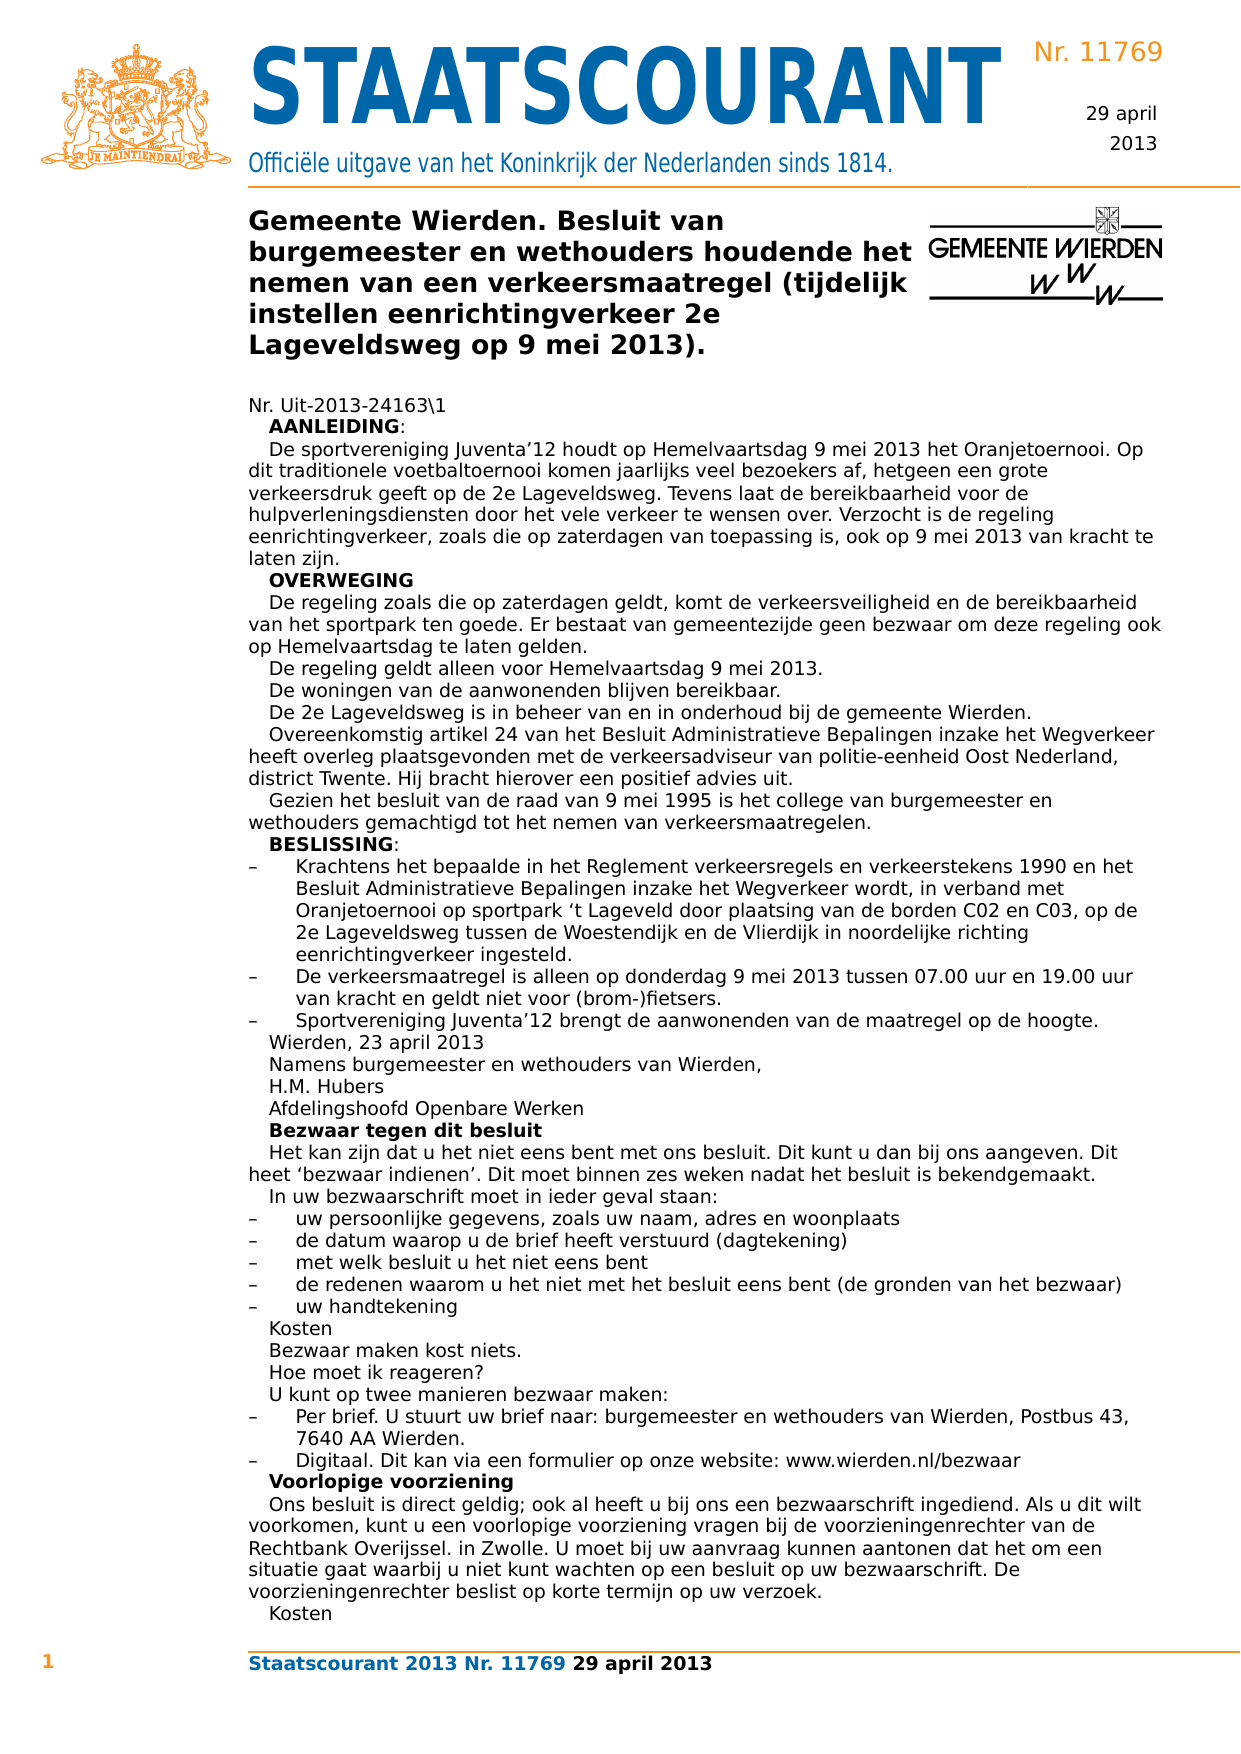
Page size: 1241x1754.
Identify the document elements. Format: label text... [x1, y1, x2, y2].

text De sportvereniging Juventa’12 houdt op Hemelvaartsdag 9 mei 2013 het Oranjetoernooi. Op dit traditionele voetbaltoernooi komen jaarlijks veel bezoekers af, hetgeen een grote verkeersdruk geeft op de 2e Lageveldsweg. Tevens laat de bereikbaarheid voor de hulpverleningsdiensten door het vele verkeer te wensen over. Verzocht is de regeling eenrichtingverkeer, zoals die op zaterdagen van toepassing is, ook op 9 mei 2013 van kracht te laten zijn. [248, 438, 1163, 570]
list uw persoonlijke gegevens, zoals uw naam, adres en woonplaats [248, 1208, 1163, 1230]
text Ons besluit is direct geldig; ook al heeft u bij ons een bezwaarschrift ingediend. Als u dit wilt voorkomen, kunt u een voorlopige voorziening vragen bij de voorzieningenrechter van de Rechtbank Overijssel. in Zwolle. U moet bij uw aanvraag kunnen aantonen dat het om een situatie gaat waarbij u niet kunt wachten op een besluit op uw bezwaarschrift. De voorzieningenrechter beslist op korte termijn op uw verzoek. [248, 1493, 1163, 1603]
text De woningen van de aanwonenden blijven bereikbaar. [248, 680, 1163, 702]
text Kosten [248, 1603, 1163, 1625]
list de redenen waarom u het niet met het besluit eens bent (de gronden van het bezwaar) [248, 1274, 1163, 1296]
text Voorlopige voorziening [248, 1471, 1163, 1493]
text De 2e Lageveldsweg is in beheer van en in onderhoud bij de gemeente Wierden. [248, 702, 1163, 724]
text Bezwaar maken kost niets. [248, 1339, 1163, 1362]
text Wierden, 23 april 2013 [248, 1032, 1163, 1054]
picture [927, 205, 1164, 306]
text OVERWEGING [248, 570, 1163, 592]
list Krachtens het bepaalde in het Reglement verkeersregels en verkeerstekens 1990 en het Besluit Administratieve Bepalingen inzake het Wegverkeer wordt, in verband met Oranjetoernooi op sportpark ‘t Lageveld door plaatsing van de borden C02 en C03, op de 2e Lageveldsweg tussen de Woestendijk en de Vlierdijk in noordelijke richting eenrichtingverkeer ingesteld. [248, 856, 1163, 966]
text Overeenkomstig artikel 24 van het Besluit Administratieve Bepalingen inzake het Wegverkeer heeft overleg plaatsgevonden met de verkeersadviseur van politie-eenheid Oost Nederland, district Twente. Hij bracht hierover een positief advies uit. [248, 724, 1163, 790]
text De regeling zoals die op zaterdagen geldt, komt de verkeersveiligheid en de bereikbaarheid van het sportpark ten goede. Er bestaat van gemeentezijde geen bezwaar om deze regeling ook op Hemelvaartsdag te laten gelden. [248, 592, 1163, 658]
text Nr. Uit-2013-24163\1 [248, 394, 1163, 416]
text Namens burgemeester en wethouders van Wierden, [248, 1054, 1163, 1076]
text U kunt op twee manieren bezwaar maken: [248, 1383, 1163, 1406]
list uw handtekening [248, 1296, 1163, 1318]
subtitle Gemeente Wierden. Besluit van burgemeester en wethouders houdende het nemen van een verkeersmaatregel (tijdelijk instellen eenrichtingverkeer 2e Lageveldsweg op 9 mei 2013). [248, 206, 1163, 361]
list De verkeersmaatregel is alleen op donderdag 9 mei 2013 tussen 07.00 uur en 19.00 uur van kracht en geldt niet voor (brom-)fietsers. [248, 966, 1163, 1010]
text Gezien het besluit van de raad van 9 mei 1995 is het college van burgemeester en wethouders gemachtigd tot het nemen van verkeersmaatregelen. [248, 790, 1163, 834]
list de datum waarop u de brief heeft verstuurd (dagtekening) [248, 1230, 1163, 1252]
text H.M. Hubers [248, 1076, 1163, 1098]
text In uw bezwaarschrift moet in ieder geval staan: [248, 1186, 1163, 1208]
text Bezwaar tegen dit besluit [248, 1120, 1163, 1142]
picture [41, 44, 231, 169]
text AANLEIDING: [248, 416, 1163, 438]
list met welk besluit u het niet eens bent [248, 1252, 1163, 1274]
text Het kan zijn dat u het niet eens bent met ons besluit. Dit kunt u dan bij ons aangeven. Dit heet ‘bezwaar indienen’. Dit moet binnen zes weken nadat het besluit is bekendgemaakt. [248, 1142, 1163, 1186]
text Hoe moet ik reageren? [248, 1362, 1163, 1383]
text Afdelingshoofd Openbare Werken [248, 1098, 1163, 1120]
list Digitaal. Dit kan via een formulier op onze website: www.wierden.nl/bezwaar [248, 1449, 1163, 1471]
list Sportvereniging Juventa’12 brengt de aanwonenden van de maatregel op de hoogte. [248, 1010, 1163, 1032]
text BESLISSING: [248, 834, 1163, 856]
text De regeling geldt alleen voor Hemelvaartsdag 9 mei 2013. [248, 658, 1163, 680]
text Kosten [248, 1318, 1163, 1339]
list Per brief. U stuurt uw brief naar: burgemeester en wethouders van Wierden, Postbus 43, 7640 AA Wierden. [248, 1406, 1163, 1449]
